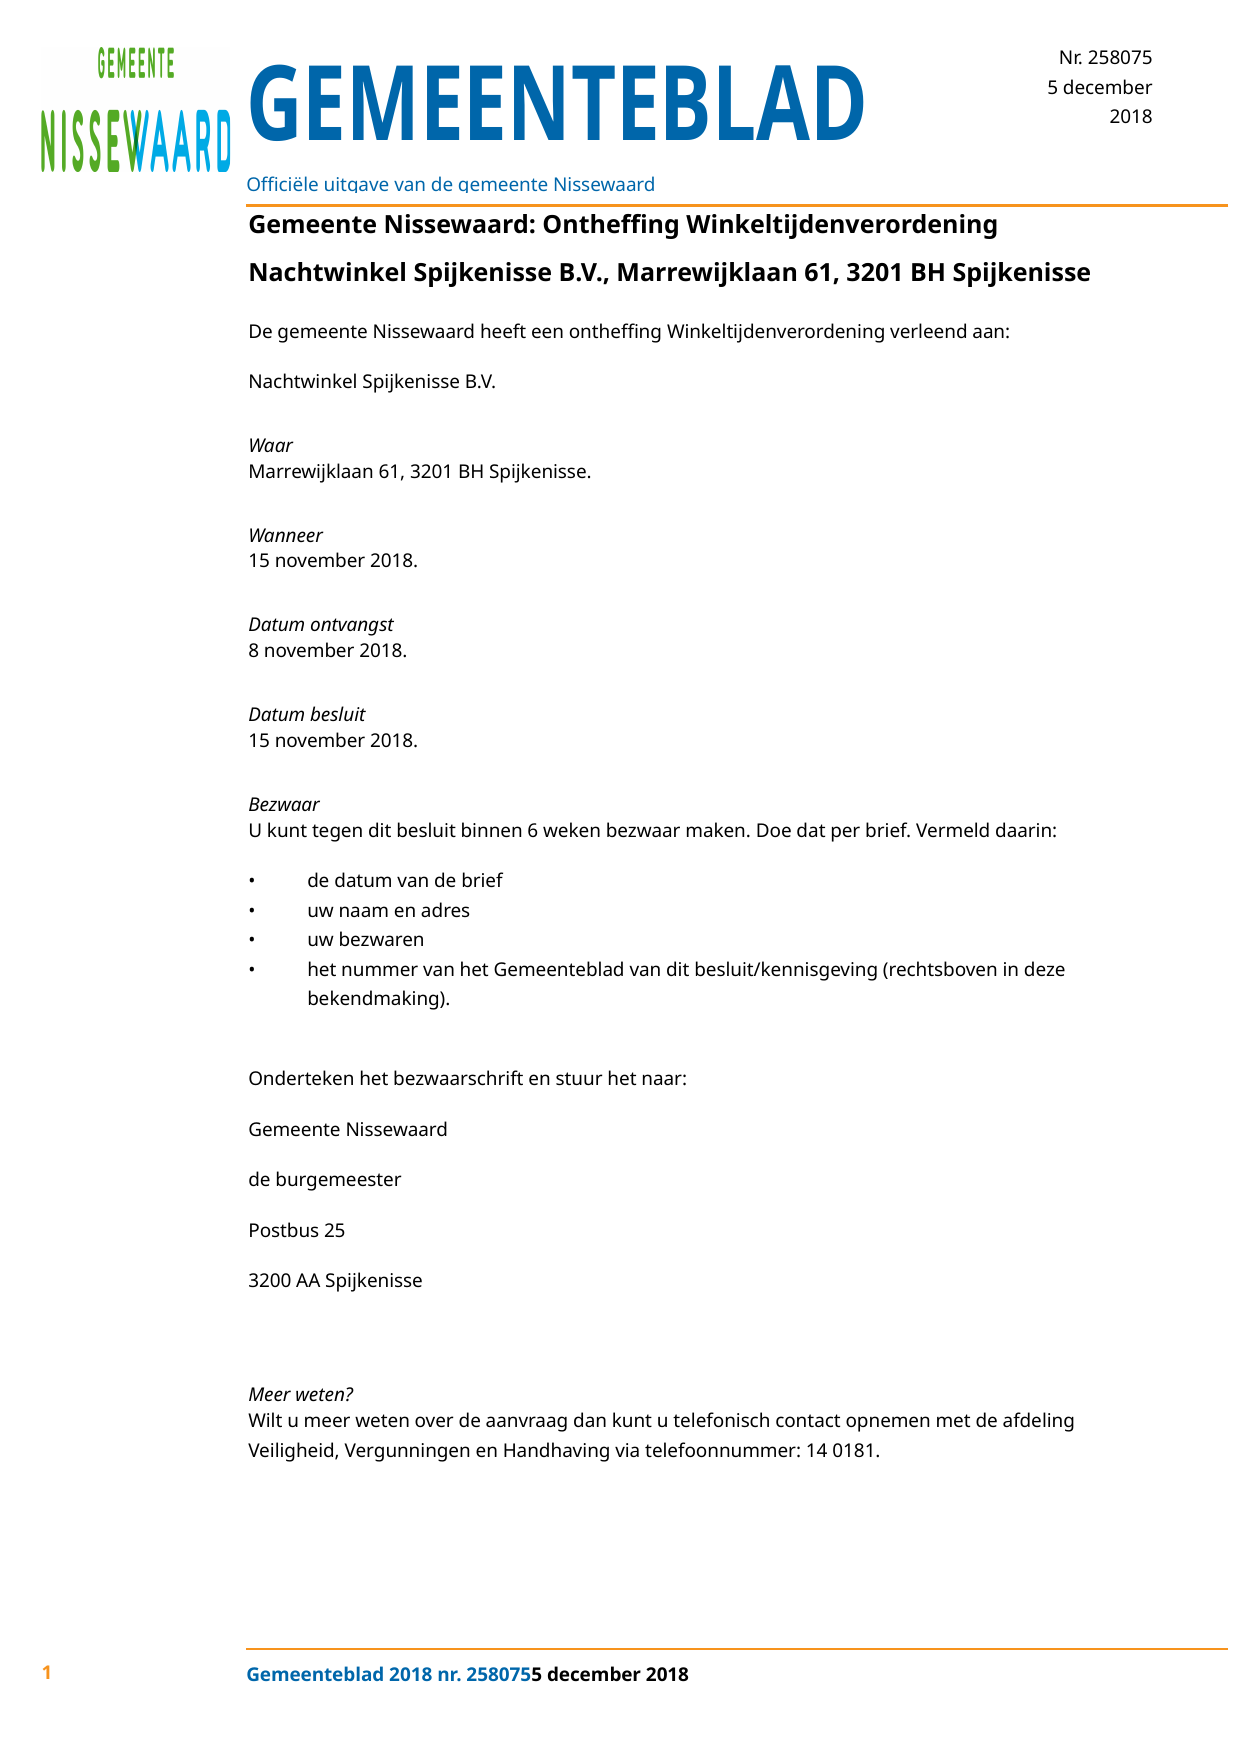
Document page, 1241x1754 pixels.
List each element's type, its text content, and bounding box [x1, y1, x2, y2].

picture [222, 122, 227, 160]
text Gemeente Nissewaard: Ontheffing Winkeltijdenverordening Nachtwinkel Spijkenisse B.V., Marrewijklaan 61, 3201 BH Spijkenisse [248, 207, 1152, 288]
text Datum besluit [248, 701, 1152, 727]
text 3200 AA Spijkenisse [248, 1267, 1152, 1293]
picture [176, 157, 187, 172]
text 15 november 2018. [248, 727, 1152, 753]
text Datum ontvangst [248, 612, 1152, 637]
list de datum van de brief [248, 867, 1152, 893]
picture [200, 151, 206, 172]
list uw naam en adres [248, 897, 1152, 922]
text Wanneer [248, 522, 1152, 548]
text 15 november 2018. [248, 548, 1152, 573]
text Meer weten? [248, 1382, 1152, 1407]
list het nummer van het Gemeenteblad van dit besluit/kennisgeving (rechtsboven in deze bekendmaking). [248, 956, 1152, 1011]
text Gemeente Nissewaard [248, 1116, 1152, 1142]
text Nachtwinkel Spijkenisse B.V. [248, 368, 1152, 394]
text Wilt u meer weten over de aanvraag dan kunt u telefonisch contact opnemen met de afdeling Veiligheid, Vergunningen en Handhaving via telefoonnummer: 14 0181. [248, 1407, 1152, 1463]
text Marrewijklaan 61, 3201 BH Spijkenisse. [248, 458, 1152, 484]
text Postbus 25 [248, 1217, 1152, 1242]
text Waar [248, 432, 1152, 458]
text Onderteken het bezwaarschrift en stuur het naar: [248, 1066, 1152, 1091]
text de burgemeester [248, 1166, 1152, 1192]
text Bezwaar [248, 791, 1152, 817]
picture [154, 157, 165, 172]
picture [201, 122, 206, 138]
text U kunt tegen dit besluit binnen 6 weken bezwaar maken. Doe dat per brief. Vermeld daarin: [248, 817, 1152, 842]
text 8 november 2018. [248, 637, 1152, 663]
list uw bezwaren [248, 926, 1152, 952]
text De gemeente Nissewaard heeft een ontheffing Winkeltijdenverordening verleend aan: [248, 318, 1152, 344]
picture [41, 47, 231, 172]
